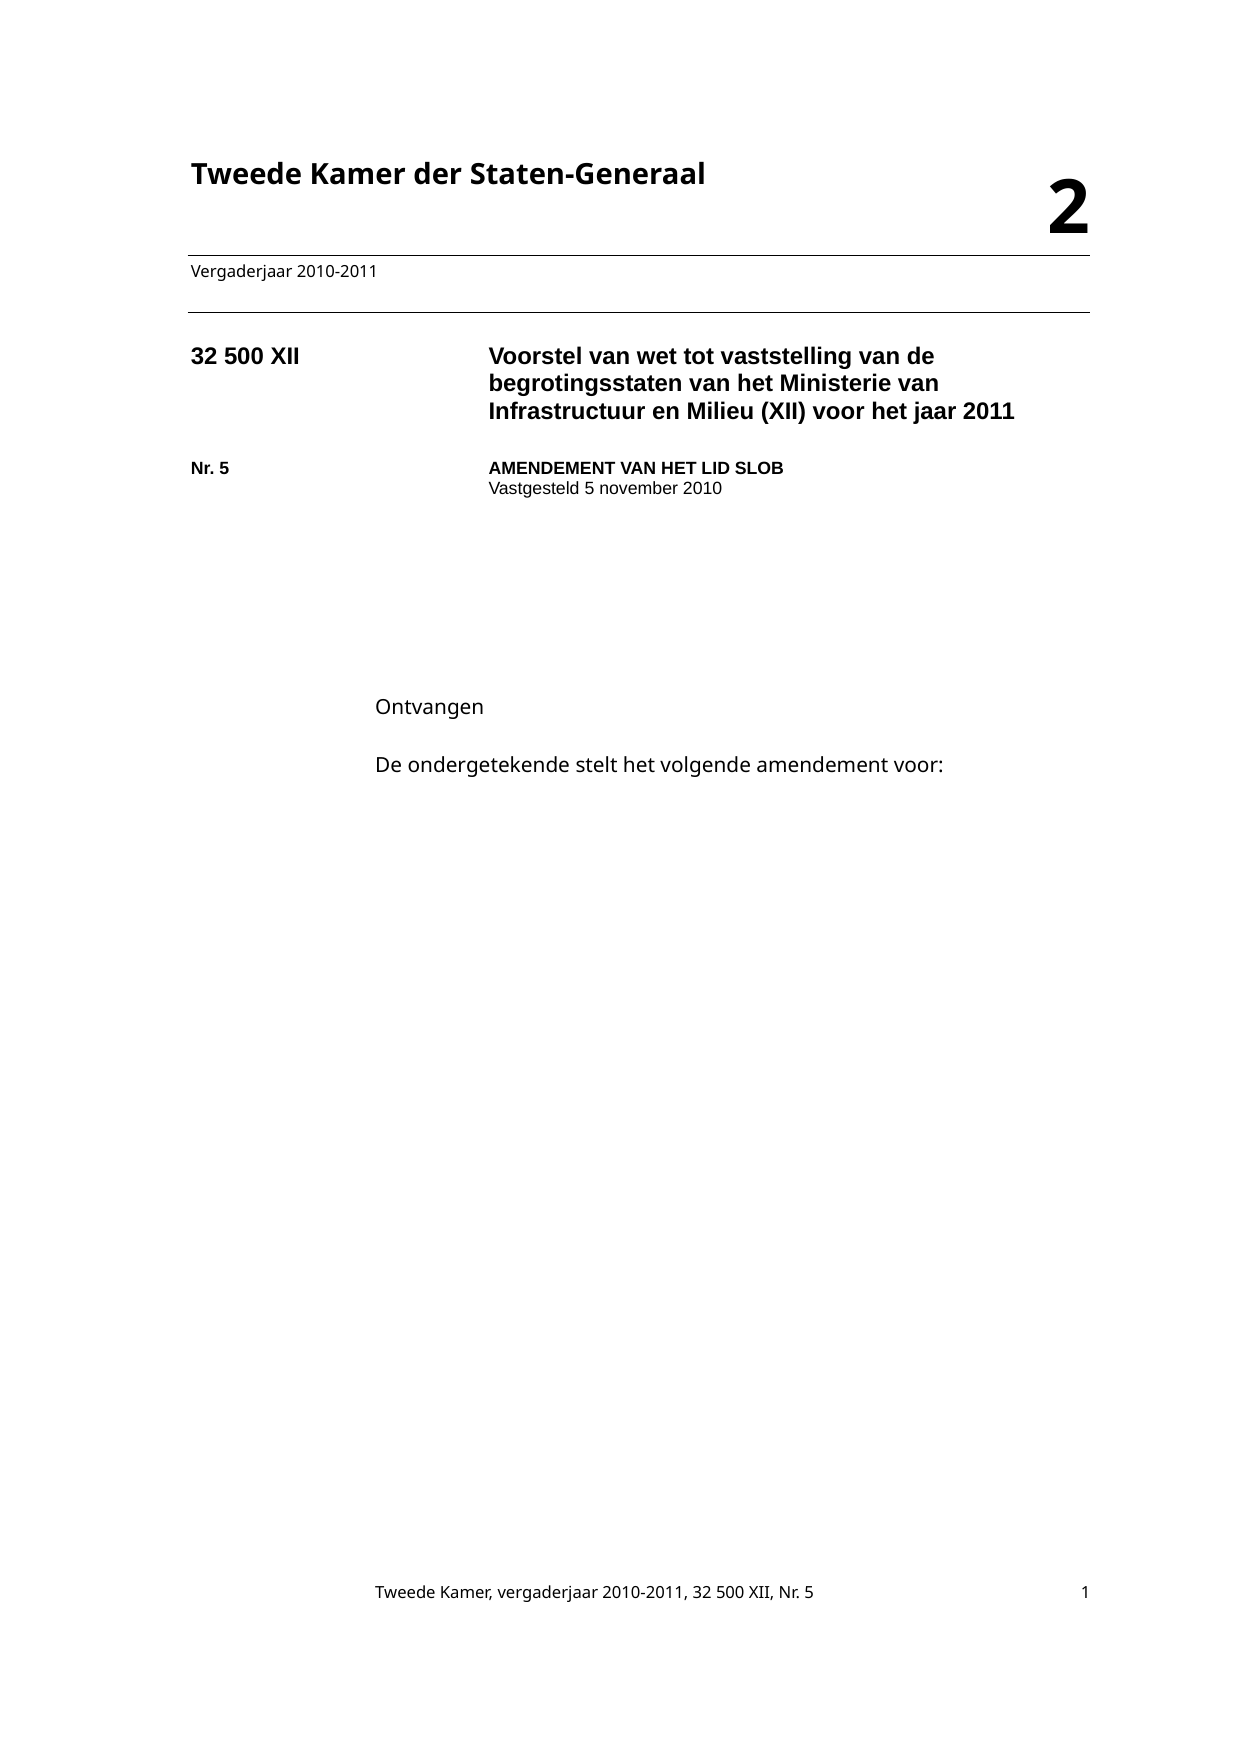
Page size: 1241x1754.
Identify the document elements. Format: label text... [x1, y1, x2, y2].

table_header 2 [910, 150, 1090, 255]
table_cell 32 500 XII [188, 339, 485, 454]
text Ontvangen [375, 692, 1090, 721]
table_cell AMENDEMENT VAN HET LID SLOB Vastgesteld 5 november 2010 [485, 455, 1090, 573]
table_cell [485, 256, 1090, 312]
table_cell Nr. 5 [188, 455, 485, 573]
table_cell [485, 313, 1090, 339]
table_cell [188, 313, 485, 339]
text De ondergetekende stelt het volgende amendement voor: [375, 751, 1090, 779]
table_header Tweede Kamer der Staten-Generaal [188, 150, 909, 255]
table_cell Vergaderjaar 2010-2011 [188, 256, 485, 312]
table_cell Voorstel van wet tot vaststelling van de begrotingsstaten van het Ministerie van Infrastructuur en Milieu (XII) voor het jaar 2011 [485, 339, 1090, 454]
